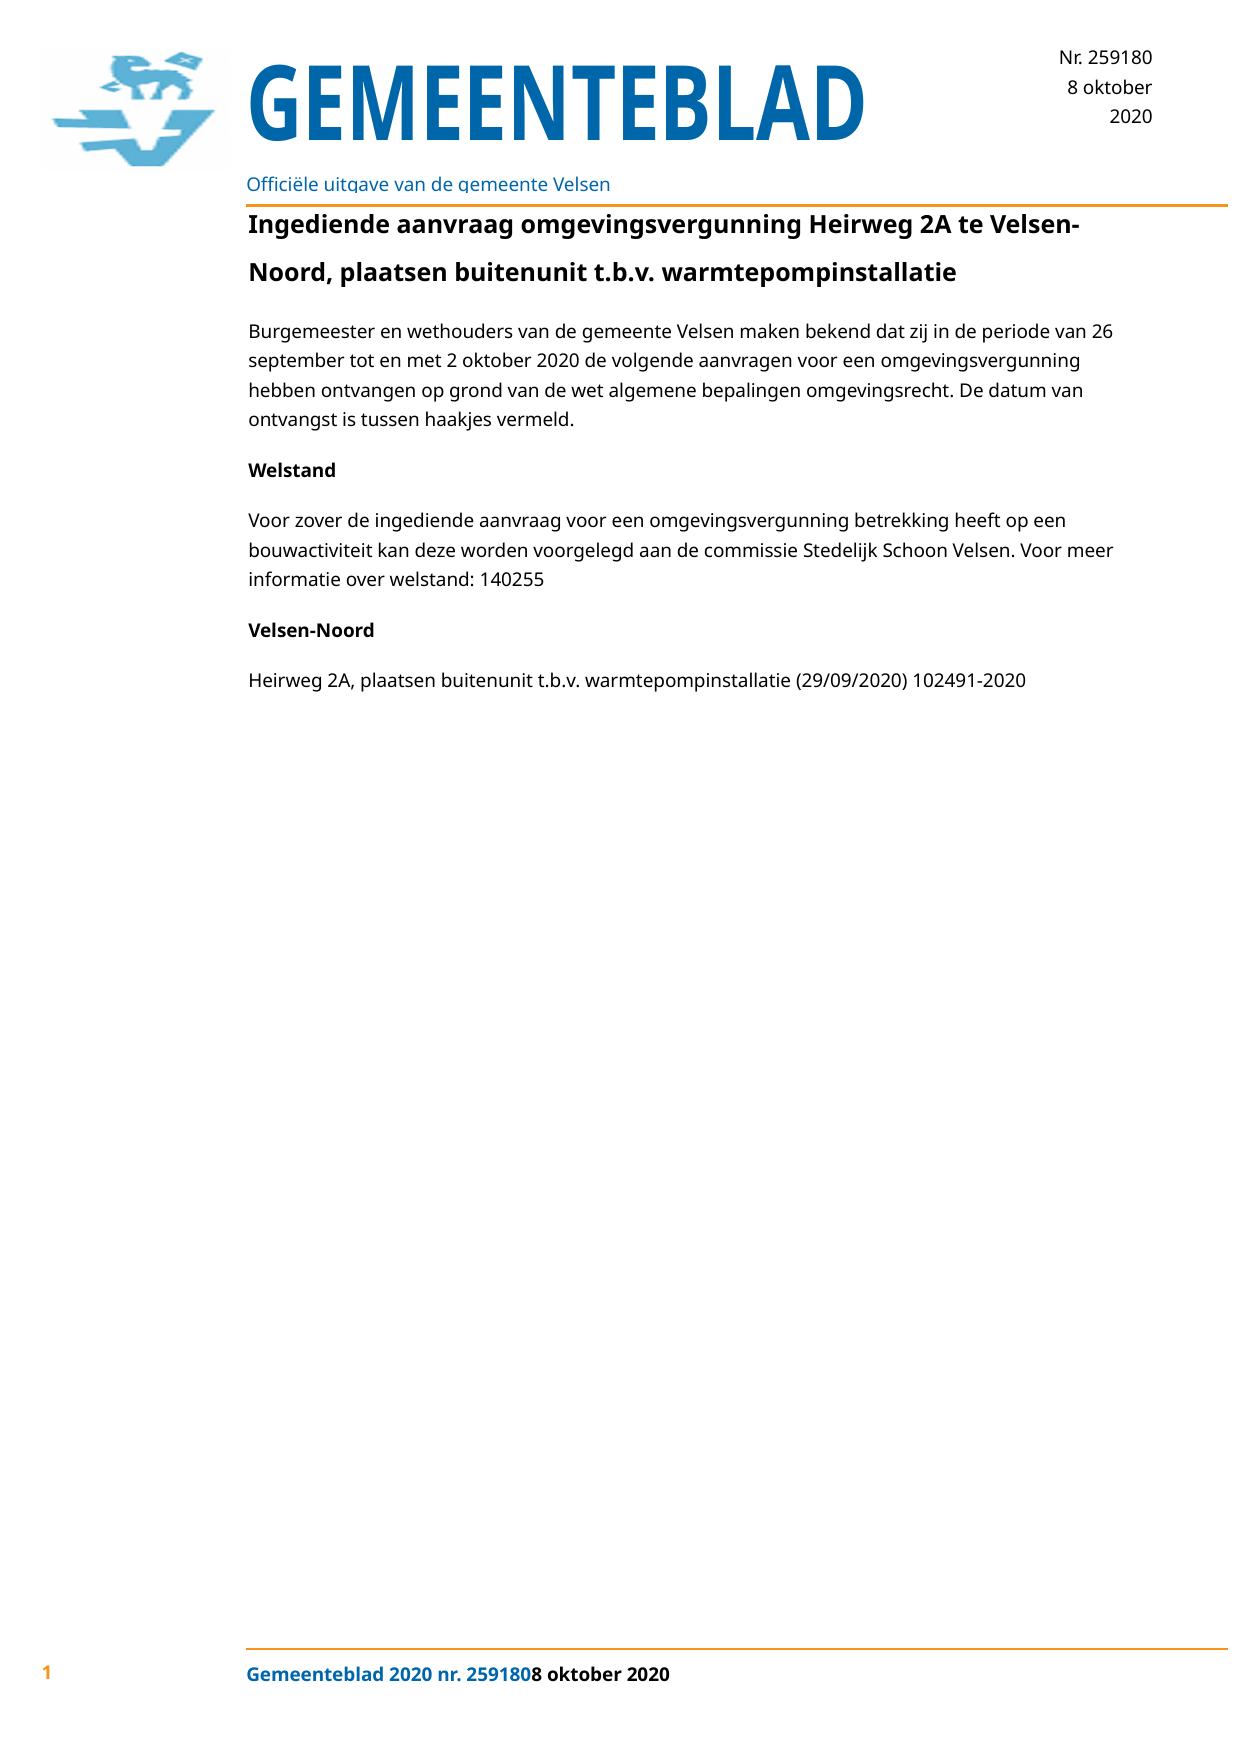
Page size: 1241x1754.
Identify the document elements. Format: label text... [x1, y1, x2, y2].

text Heirweg 2A, plaatsen buitenunit t.b.v. warmtepompinstallatie (29/09/2020) 102491-2020 [248, 667, 1152, 693]
text Burgemeester en wethouders van de gemeente Velsen maken bekend dat zij in de periode van 26 september tot en met 2 oktober 2020 de volgende aanvragen voor een omgevingsvergunning hebben ontvangen op grond van de wet algemene bepalingen omgevingsrecht. De datum van ontvangst is tussen haakjes vermeld. [248, 318, 1152, 432]
picture [41, 47, 231, 172]
text Velsen-Noord [248, 617, 1152, 643]
text Voor zover de ingediende aanvraag voor een omgevingsvergunning betrekking heeft op een bouwactiviteit kan deze worden voorgelegd aan de commissie Stedelijk Schoon Velsen. Voor meer informatie over welstand: 140255 [248, 507, 1152, 592]
text Ingediende aanvraag omgevingsvergunning Heirweg 2A te Velsen-Noord, plaatsen buitenunit t.b.v. warmtepompinstallatie [248, 207, 1152, 288]
text Welstand [248, 457, 1152, 483]
